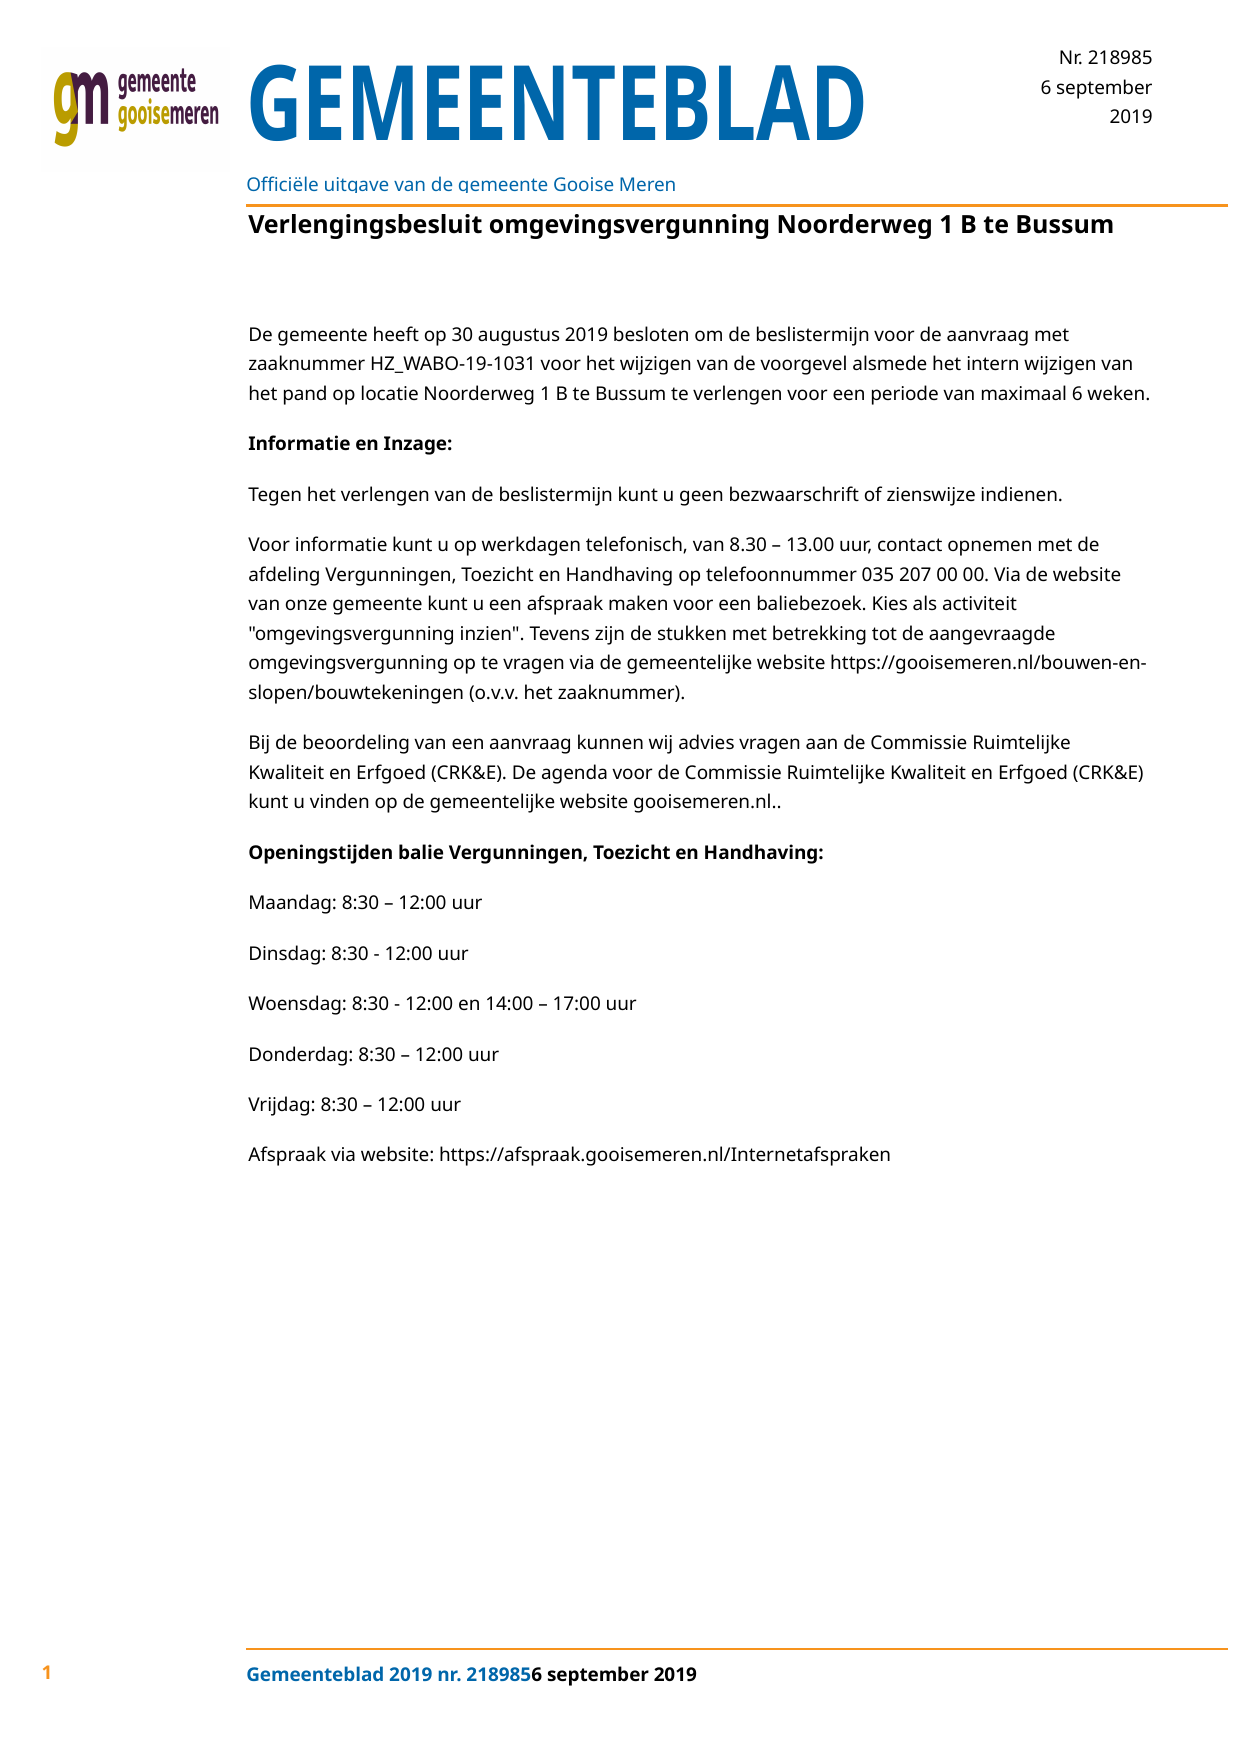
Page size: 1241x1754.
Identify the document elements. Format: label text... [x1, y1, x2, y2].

text Vrijdag: 8:30 – 12:00 uur [248, 1091, 1152, 1117]
picture [41, 47, 231, 172]
text Woensdag: 8:30 - 12:00 en 14:00 – 17:00 uur [248, 990, 1152, 1016]
text Voor informatie kunt u op werkdagen telefonisch, van 8.30 – 13.00 uur, contact opnemen met de afdeling Vergunningen, Toezicht en Handhaving op telefoonnummer 035 207 00 00. Via de website van onze gemeente kunt u een afspraak maken voor een baliebezoek. Kies als activiteit "omgevingsvergunning inzien". Tevens zijn de stukken met betrekking tot de aangevraagde omgevingsvergunning op te vragen via de gemeentelijke website https://gooisemeren.nl/bouwen-en-slopen/bouwtekeningen (o.v.v. het zaaknummer). [248, 531, 1152, 705]
text Maandag: 8:30 – 12:00 uur [248, 889, 1152, 915]
text Openingstijden balie Vergunningen, Toezicht en Handhaving: [248, 839, 1152, 865]
text Donderdag: 8:30 – 12:00 uur [248, 1041, 1152, 1066]
text De gemeente heeft op 30 augustus 2019 besloten om de beslistermijn voor de aanvraag met zaaknummer HZ_WABO-19-1031 voor het wijzigen van de voorgevel alsmede het intern wijzigen van het pand op locatie Noorderweg 1 B te Bussum te verlengen voor een periode van maximaal 6 weken. [248, 321, 1152, 406]
text Bij de beoordeling van een aanvraag kunnen wij advies vragen aan de Commissie Ruimtelijke Kwaliteit en Erfgoed (CRK&E). De agenda voor de Commissie Ruimtelijke Kwaliteit en Erfgoed (CRK&E) kunt u vinden op de gemeentelijke website gooisemeren.nl.. [248, 729, 1152, 814]
text Tegen het verlengen van de beslistermijn kunt u geen bezwaarschrift of zienswijze indienen. [248, 481, 1152, 506]
text Afspraak via website: https://afspraak.gooisemeren.nl/Internetafspraken [248, 1142, 1152, 1167]
text Dinsdag: 8:30 - 12:00 uur [248, 940, 1152, 966]
text Verlengingsbesluit omgevingsvergunning Noorderweg 1 B te Bussum [248, 207, 1152, 241]
text Informatie en Inzage: [248, 430, 1152, 456]
